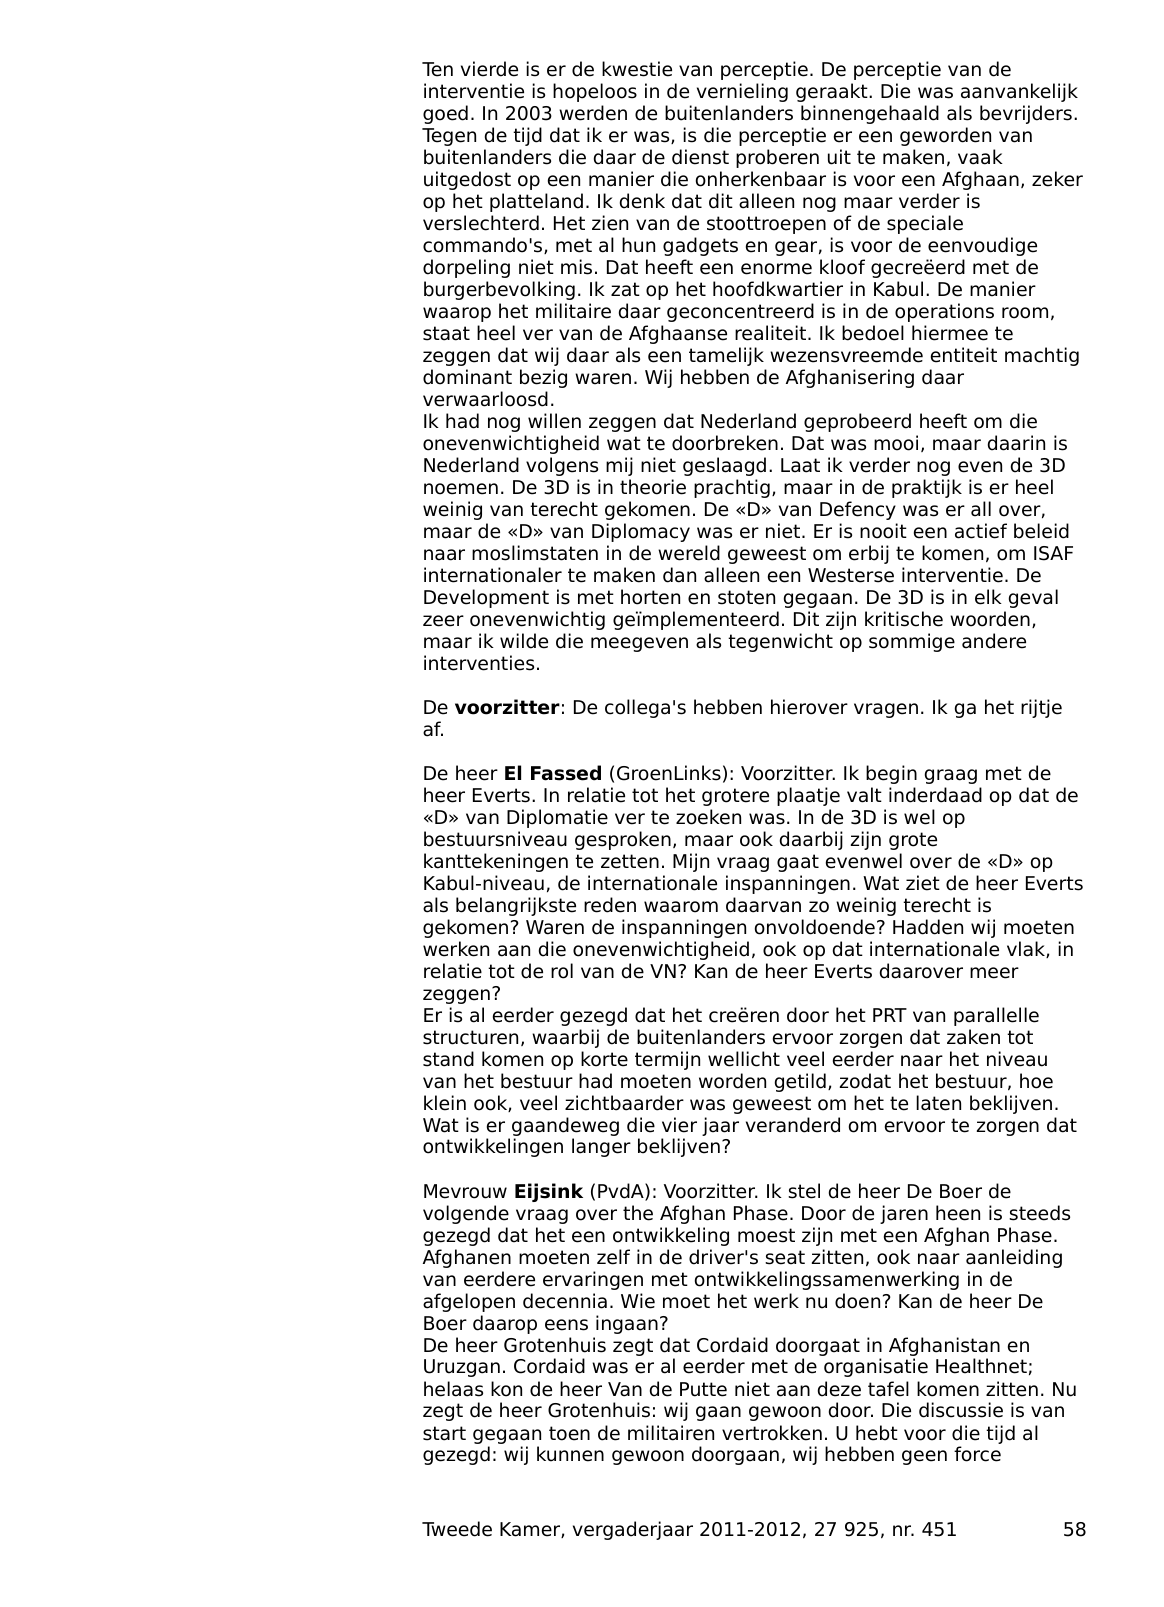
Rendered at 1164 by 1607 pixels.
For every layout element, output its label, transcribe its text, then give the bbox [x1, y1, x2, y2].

text Er is al eerder gezegd dat het creëren door het PRT van parallelle structuren, waarbij de buitenlanders ervoor zorgen dat zaken tot stand komen op korte termijn wellicht veel eerder naar het niveau van het bestuur had moeten worden getild, zodat het bestuur, hoe klein ook, veel zichtbaarder was geweest om het te laten beklijven. Wat is er gaandeweg die vier jaar veranderd om ervoor te zorgen dat ontwikkelingen langer beklijven? [422, 1004, 1087, 1158]
text Ik had nog willen zeggen dat Nederland geprobeerd heeft om die onevenwichtigheid wat te doorbreken. Dat was mooi, maar daarin is Nederland volgens mij niet geslaagd. Laat ik verder nog even de 3D noemen. De 3D is in theorie prachtig, maar in de praktijk is er heel weinig van terecht gekomen. De «D» van Defency was er all over, maar de «D» van Diplomacy was er niet. Er is nooit een actief beleid naar moslimstaten in de wereld geweest om erbij te komen, om ISAF internationaler te maken dan alleen een Westerse interventie. De Development is met horten en stoten gegaan. De 3D is in elk geval zeer onevenwichtig geïmplementeerd. Dit zijn kritische woorden, maar ik wilde die meegeven als tegenwicht op sommige andere interventies. [422, 411, 1087, 674]
text Ten vierde is er de kwestie van perceptie. De perceptie van de interventie is hopeloos in de vernieling geraakt. Die was aanvankelijk goed. In 2003 werden de buitenlanders binnengehaald als bevrijders. Tegen de tijd dat ik er was, is die perceptie er een geworden van buitenlanders die daar de dienst proberen uit te maken, vaak uitgedost op een manier die onherkenbaar is voor een Afghaan, zeker op het platteland. Ik denk dat dit alleen nog maar verder is verslechterd. Het zien van de stoottroepen of de speciale commando's, met al hun gadgets en gear, is voor de eenvoudige dorpeling niet mis. Dat heeft een enorme kloof gecreëerd met de burgerbevolking. Ik zat op het hoofdkwartier in Kabul. De manier waarop het militaire daar geconcentreerd is in de operations room, staat heel ver van de Afghaanse realiteit. Ik bedoel hiermee te zeggen dat wij daar als een tamelijk wezensvreemde entiteit machtig dominant bezig waren. Wij hebben de Afghanisering daar verwaarloosd. [422, 59, 1087, 411]
text De heer Grotenhuis zegt dat Cordaid doorgaat in Afghanistan en Uruzgan. Cordaid was er al eerder met de organisatie Healthnet; helaas kon de heer Van de Putte niet aan deze tafel komen zitten. Nu zegt de heer Grotenhuis: wij gaan gewoon door. Die discussie is van start gegaan toen de militairen vertrokken. U hebt voor die tijd al gezegd: wij kunnen gewoon doorgaan, wij hebben geen force [422, 1334, 1087, 1466]
text De heer El Fassed (GroenLinks): Voorzitter. Ik begin graag met de heer Everts. In relatie tot het grotere plaatje valt inderdaad op dat de «D» van Diplomatie ver te zoeken was. In de 3D is wel op bestuursniveau gesproken, maar ook daarbij zijn grote kanttekeningen te zetten. Mijn vraag gaat evenwel over de «D» op Kabul-niveau, de internationale inspanningen. Wat ziet de heer Everts als belangrijkste reden waarom daarvan zo weinig terecht is gekomen? Waren de inspanningen onvoldoende? Hadden wij moeten werken aan die onevenwichtigheid, ook op dat internationale vlak, in relatie tot de rol van de VN? Kan de heer Everts daarover meer zeggen? [422, 763, 1087, 1004]
text Mevrouw Eijsink (PvdA): Voorzitter. Ik stel de heer De Boer de volgende vraag over the Afghan Phase. Door de jaren heen is steeds gezegd dat het een ontwikkeling moest zijn met een Afghan Phase. Afghanen moeten zelf in de driver's seat zitten, ook naar aanleiding van eerdere ervaringen met ontwikkelingssamenwerking in de afgelopen decennia. Wie moet het werk nu doen? Kan de heer De Boer daarop eens ingaan? [422, 1181, 1087, 1334]
text De voorzitter: De collega's hebben hierover vragen. Ik ga het rijtje af. [422, 697, 1087, 741]
